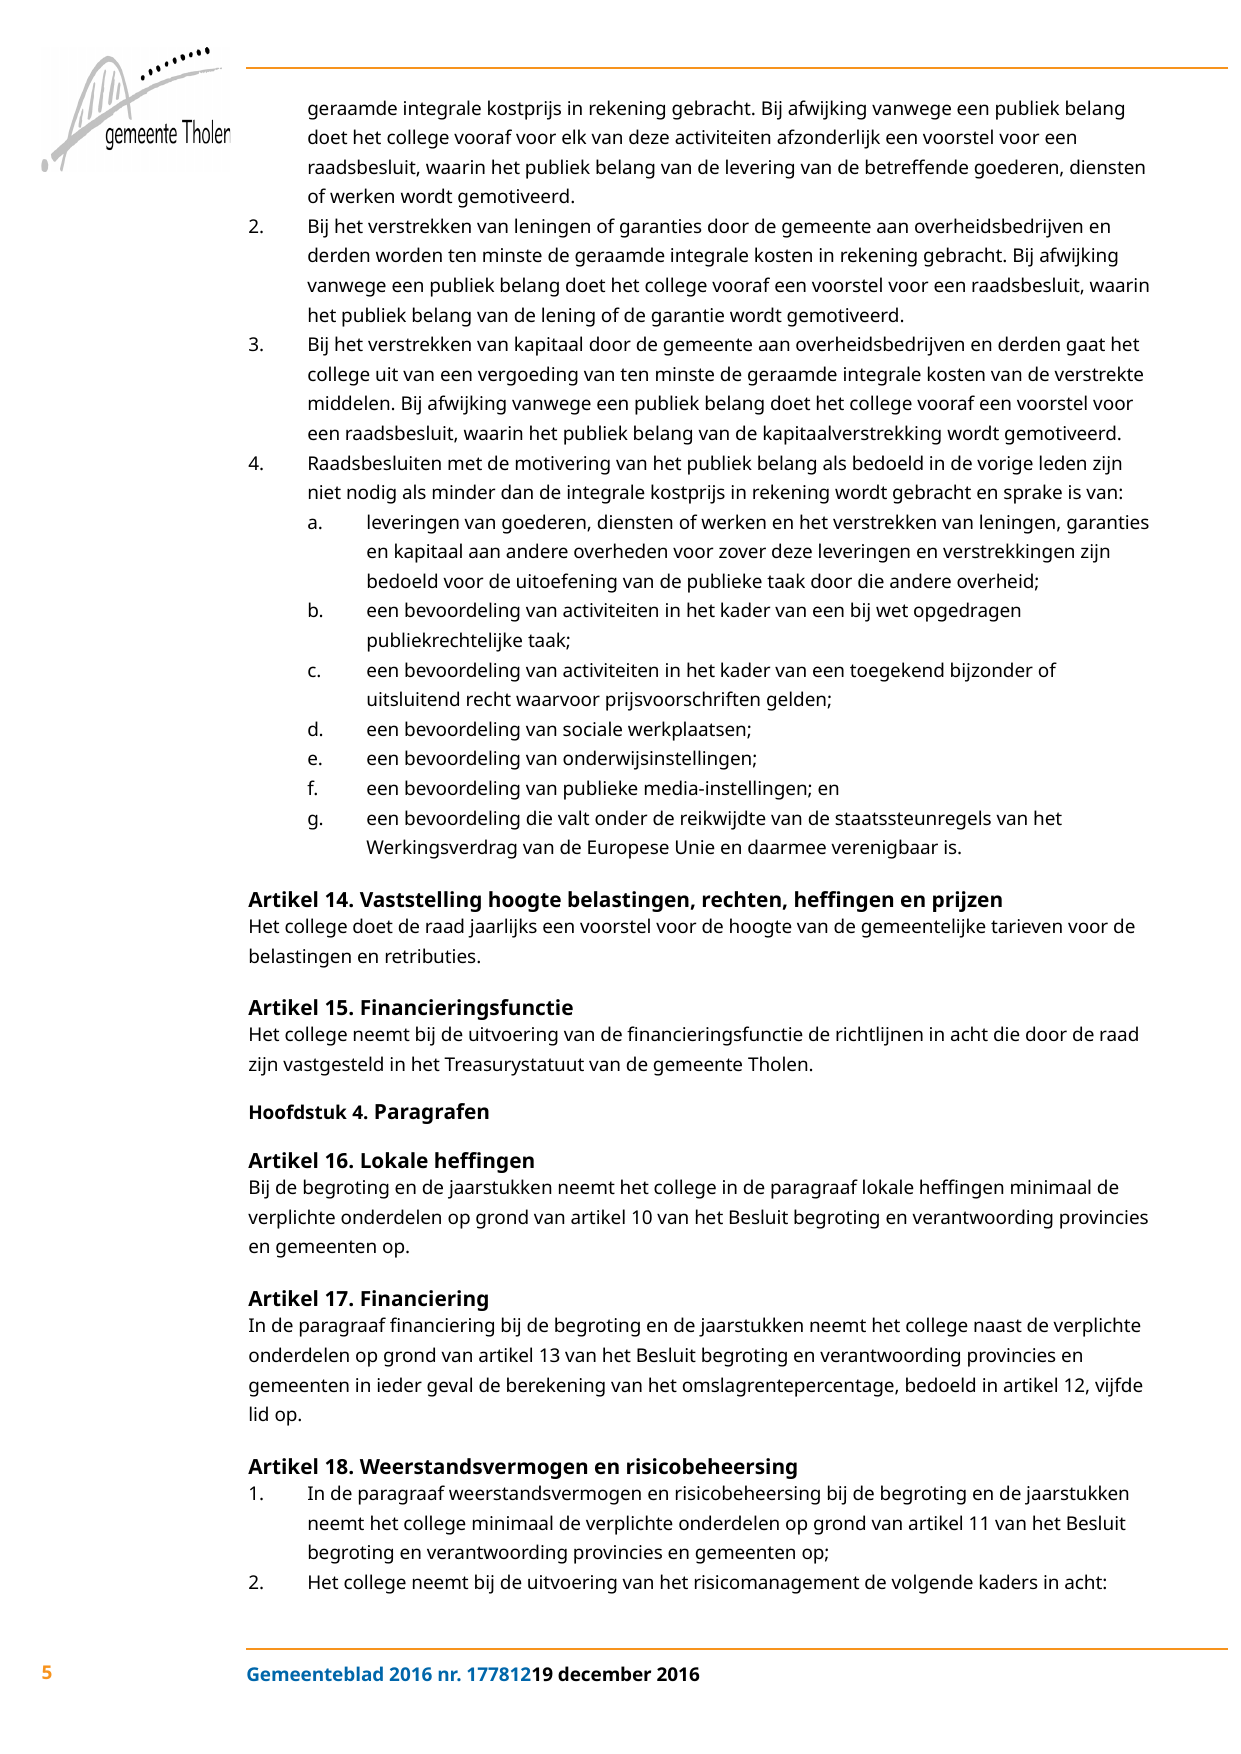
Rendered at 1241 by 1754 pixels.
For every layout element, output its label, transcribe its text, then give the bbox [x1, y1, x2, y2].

list een bevoordeling van activiteiten in het kader van een bij wet opgedragen publiekrechtelijke taak; [307, 598, 1152, 653]
text Artikel 18. Weerstandsvermogen en risicobeheersing [248, 1452, 1152, 1480]
text Het college doet de raad jaarlijks een voorstel voor de hoogte van de gemeentelijke tarieven voor de belastingen en retributies. [248, 913, 1152, 968]
list Het college neemt bij de uitvoering van het risicomanagement de volgende kaders in acht: [248, 1569, 1152, 1595]
picture [41, 47, 231, 172]
list een bevoordeling van sociale werkplaatsen; [307, 716, 1152, 742]
list Bij het verstrekken van leningen of garanties door de gemeente aan overheidsbedrijven en derden worden ten minste de geraamde integrale kosten in rekening gebracht. Bij afwijking vanwege een publiek belang doet het college vooraf een voorstel voor een raadsbesluit, waarin het publiek belang van de lening of de garantie wordt gemotiveerd. [248, 213, 1152, 328]
list Bij het verstrekken van kapitaal door de gemeente aan overheidsbedrijven en derden gaat het college uit van een vergoeding van ten minste de geraamde integrale kosten van de verstrekte middelen. Bij afwijking vanwege een publiek belang doet het college vooraf een voorstel voor een raadsbesluit, waarin het publiek belang van de kapitaalverstrekking wordt gemotiveerd. [248, 331, 1152, 446]
text Bij de begroting en de jaarstukken neemt het college in de paragraaf lokale heffingen minimaal de verplichte onderdelen op grond van artikel 10 van het Besluit begroting en verantwoording provincies en gemeenten op. [248, 1174, 1152, 1259]
list een bevoordeling van activiteiten in het kader van een toegekend bijzonder of uitsluitend recht waarvoor prijsvoorschriften gelden; [307, 657, 1152, 712]
list In de paragraaf weerstandsvermogen en risicobeheersing bij de begroting en de jaarstukken neemt het college minimaal de verplichte onderdelen op grond van artikel 11 van het Besluit begroting en verantwoording provincies en gemeenten op; [248, 1480, 1152, 1565]
list geraamde integrale kostprijs in rekening gebracht. Bij afwijking vanwege een publiek belang doet het college vooraf voor elk van deze activiteiten afzonderlijk een voorstel voor een raadsbesluit, waarin het publiek belang van de levering van de betreffende goederen, diensten of werken wordt gemotiveerd. [248, 95, 1152, 209]
text Artikel 17. Financiering [248, 1284, 1152, 1313]
text Het college neemt bij de uitvoering van de financieringsfunctie de richtlijnen in acht die door de raad zijn vastgesteld in het Treasurystatuut van de gemeente Tholen. [248, 1022, 1152, 1077]
list een bevoordeling van publieke media-instellingen; en [307, 775, 1152, 801]
text Hoofdstuk 4. Paragrafen [248, 1097, 1152, 1125]
list leveringen van goederen, diensten of werken en het verstrekken van leningen, garanties en kapitaal aan andere overheden voor zover deze leveringen en verstrekkingen zijn bedoeld voor de uitoefening van de publieke taak door die andere overheid; [307, 509, 1152, 594]
text Artikel 15. Financieringsfunctie [248, 993, 1152, 1022]
list een bevoordeling die valt onder de reikwijdte van de staatssteunregels van het Werkingsverdrag van de Europese Unie en daarmee verenigbaar is. [307, 805, 1152, 860]
text In de paragraaf financiering bij de begroting en de jaarstukken neemt het college naast de verplichte onderdelen op grond van artikel 13 van het Besluit begroting en verantwoording provincies en gemeenten in ieder geval de berekening van het omslagrentepercentage, bedoeld in artikel 12, vijfde lid op. [248, 1313, 1152, 1427]
list Raadsbesluiten met de motivering van het publiek belang als bedoeld in de vorige leden zijn niet nodig als minder dan de integrale kostprijs in rekening wordt gebracht en sprake is van: [248, 450, 1152, 505]
text Artikel 16. Lokale heffingen [248, 1146, 1152, 1174]
list een bevoordeling van onderwijsinstellingen; [307, 746, 1152, 771]
text Artikel 14. Vaststelling hoogte belastingen, rechten, heffingen en prijzen [248, 885, 1152, 913]
